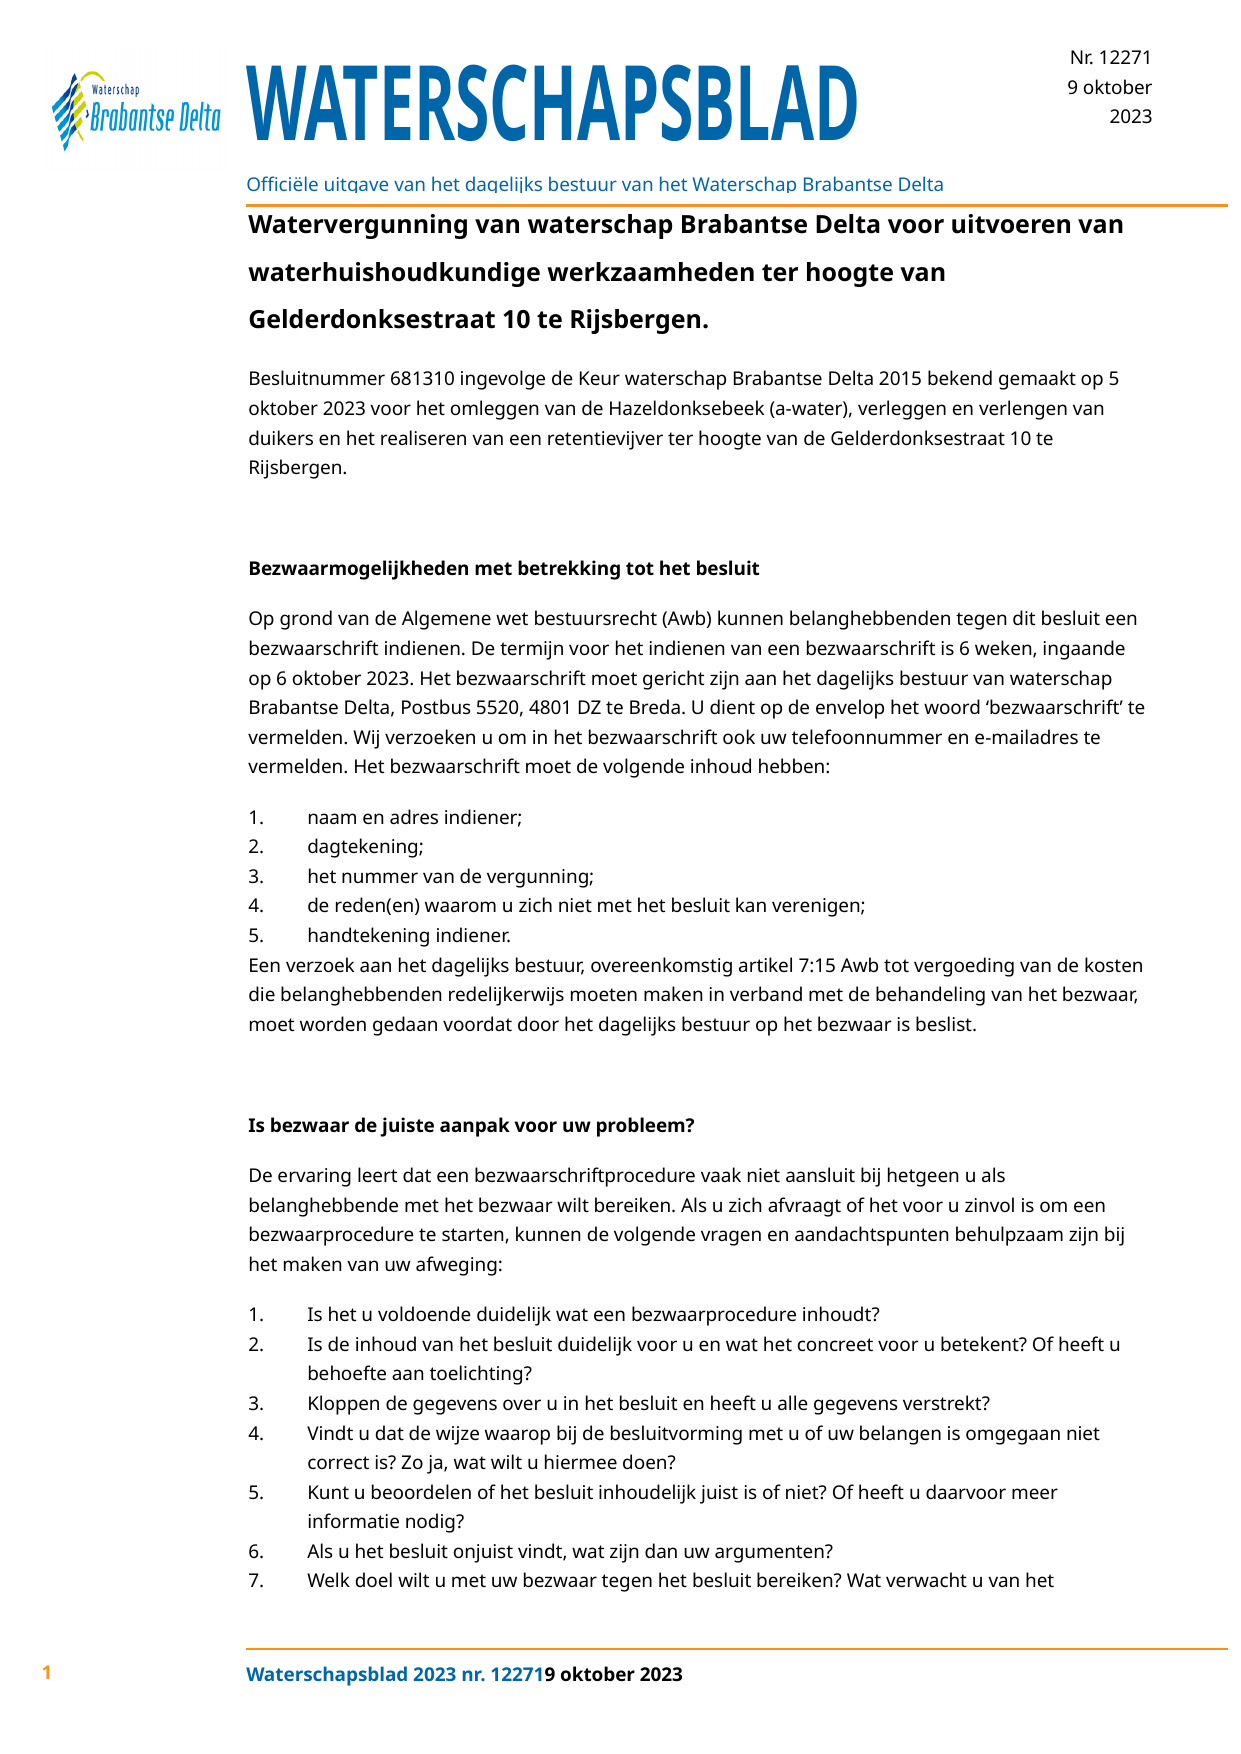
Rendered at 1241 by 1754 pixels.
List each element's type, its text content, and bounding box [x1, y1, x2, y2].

list het nummer van de vergunning; [248, 863, 1152, 889]
list de reden(en) waarom u zich niet met het besluit kan verenigen; [248, 893, 1152, 918]
text Bezwaarmogelijkheden met betrekking tot het besluit [248, 555, 1152, 581]
text Besluitnummer 681310 ingevolge de Keur waterschap Brabantse Delta 2015 bekend gemaakt op 5 oktober 2023 voor het omleggen van de Hazeldonksebeek (a-water), verleggen en verlengen van duikers en het realiseren van een retentievijver ter hoogte van de Gelderdonksestraat 10 te Rijsbergen. [248, 366, 1152, 480]
list Welk doel wilt u met uw bezwaar tegen het besluit bereiken? Wat verwacht u van het [248, 1568, 1152, 1593]
list Kunt u beoordelen of het besluit inhoudelijk juist is of niet? Of heeft u daarvoor meer informatie nodig? [248, 1479, 1152, 1534]
text Op grond van de Algemene wet bestuursrecht (Awb) kunnen belanghebbenden tegen dit besluit een bezwaarschrift indienen. De termijn voor het indienen van een bezwaarschrift is 6 weken, ingaande op 6 oktober 2023. Het bezwaarschrift moet gericht zijn aan het dagelijks bestuur van waterschap Brabantse Delta, Postbus 5520, 4801 DZ te Breda. U dient op de envelop het woord ‘bezwaarschrift’ te vermelden. Wij verzoeken u om in het bezwaarschrift ook uw telefoonnummer en e‑mailadres te vermelden. Het bezwaarschrift moet de volgende inhoud hebben: [248, 606, 1152, 779]
list handtekening indiener. [248, 922, 1152, 948]
list dagtekening; [248, 833, 1152, 859]
list Is het u voldoende duidelijk wat een bezwaarprocedure inhoudt? [248, 1301, 1152, 1327]
list Vindt u dat de wijze waarop bij de besluitvorming met u of uw belangen is omgegaan niet correct is? Zo ja, wat wilt u hiermee doen? [248, 1420, 1152, 1475]
list Als u het besluit onjuist vindt, wat zijn dan uw argumenten? [248, 1538, 1152, 1564]
text Watervergunning van waterschap Brabantse Delta voor uitvoeren van waterhuishoudkundige werkzaamheden ter hoogte van Gelderdonksestraat 10 te Rijsbergen. [248, 207, 1152, 336]
text Een verzoek aan het dagelijks bestuur, overeenkomstig artikel 7:15 Awb tot vergoeding van de kosten die belanghebbenden redelijkerwijs moeten maken in verband met de behandeling van het bezwaar, moet worden gedaan voordat door het dagelijks bestuur op het bezwaar is beslist. [248, 952, 1152, 1037]
list Is de inhoud van het besluit duidelijk voor u en wat het concreet voor u betekent? Of heeft u behoefte aan toelichting? [248, 1331, 1152, 1386]
list naam en adres indiener; [248, 804, 1152, 829]
text De ervaring leert dat een bezwaarschriftprocedure vaak niet aansluit bij hetgeen u als belanghebbende met het bezwaar wilt bereiken. Als u zich afvraagt of het voor u zinvol is om een bezwaarprocedure te starten, kunnen de volgende vragen en aandachtspunten behulpzaam zijn bij het maken van uw afweging: [248, 1162, 1152, 1277]
picture [41, 47, 231, 172]
list Kloppen de gegevens over u in het besluit en heeft u alle gegevens verstrekt? [248, 1390, 1152, 1416]
text Is bezwaar de juiste aanpak voor uw probleem? [248, 1112, 1152, 1137]
